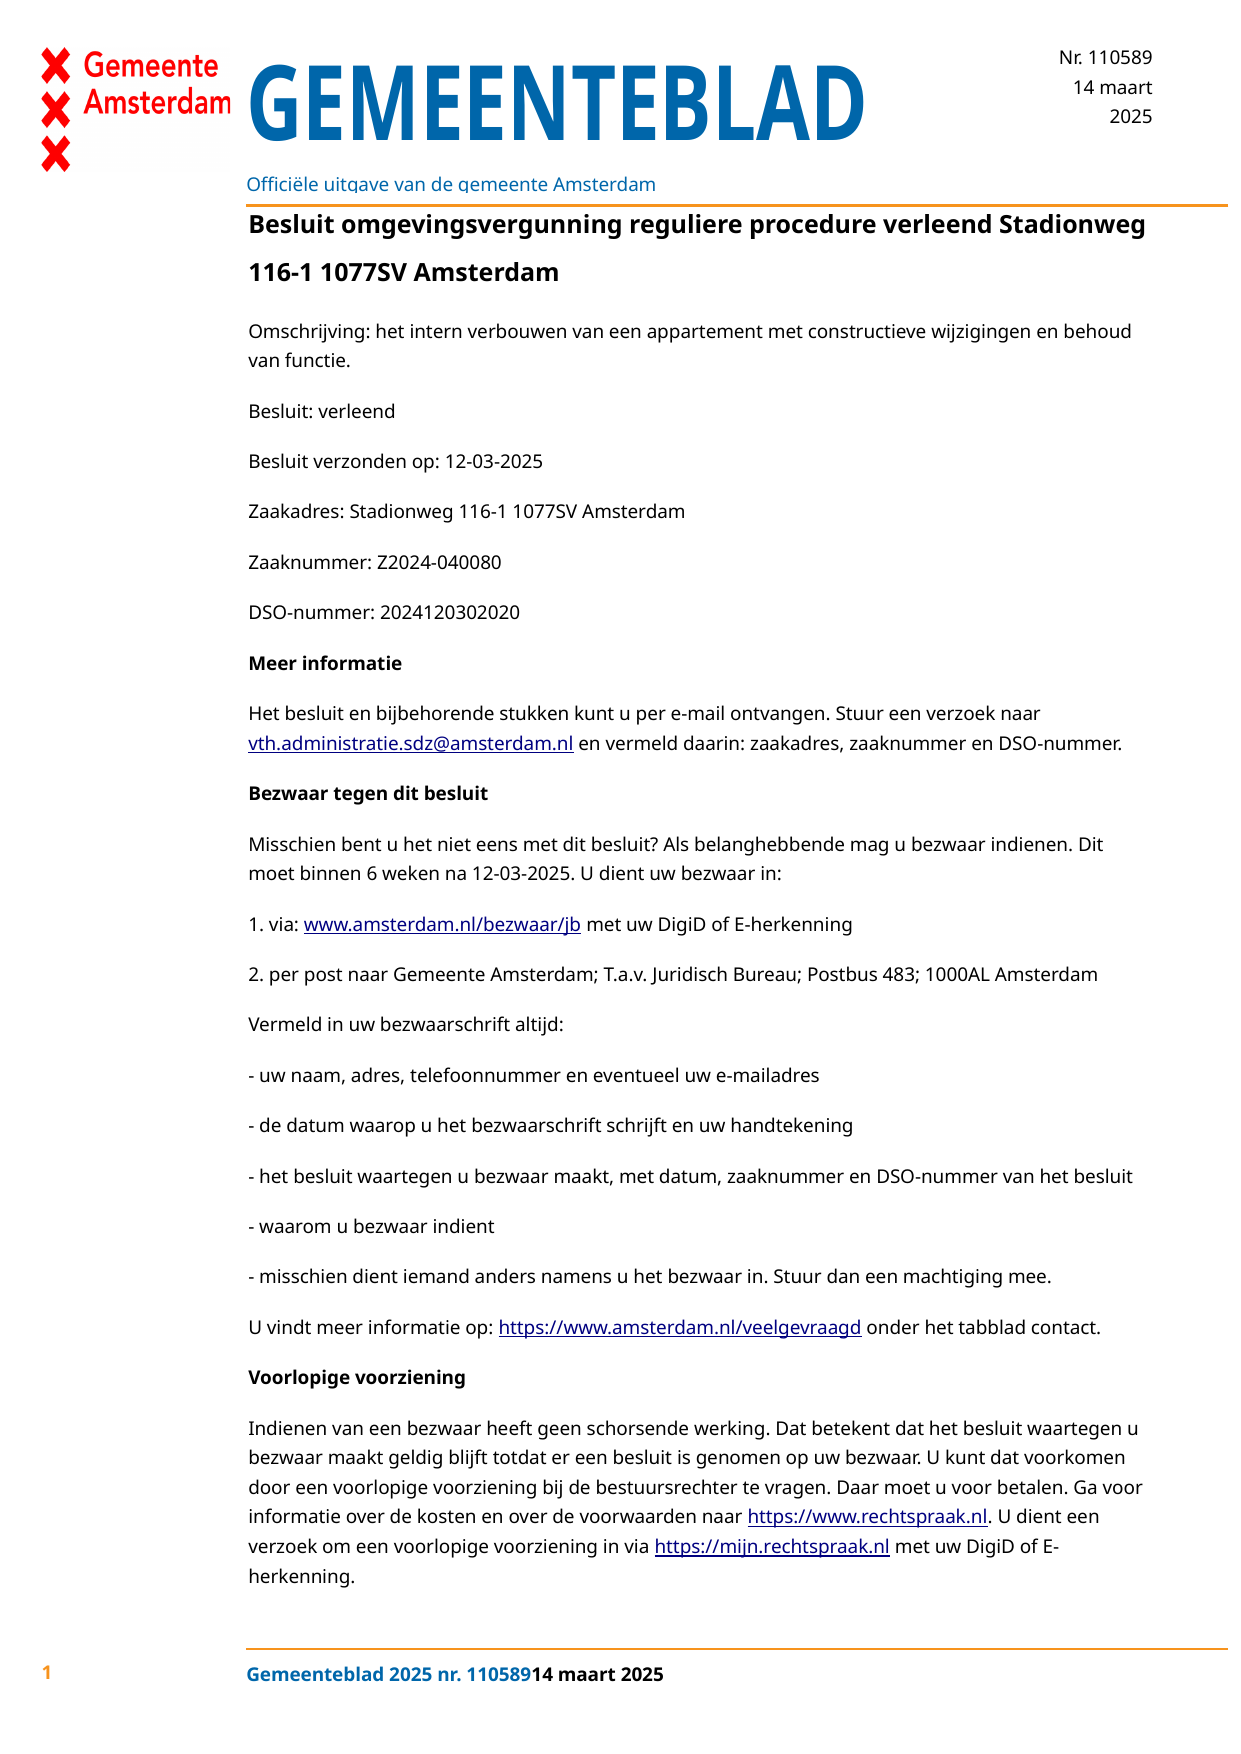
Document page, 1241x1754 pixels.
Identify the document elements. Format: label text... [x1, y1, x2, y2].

text Voorlopige voorziening [248, 1364, 1152, 1390]
text 1. via: www.amsterdam.nl/bezwaar/jb met uw DigiD of E-herkenning [248, 911, 1152, 937]
text Het besluit en bijbehorende stukken kunt u per e-mail ontvangen. Stuur een verzoek naar vth.administratie.sdz@amsterdam.nl en vermeld daarin: zaakadres, zaaknummer en DSO-nummer. [248, 700, 1152, 756]
text - het besluit waartegen u bezwaar maakt, met datum, zaaknummer en DSO-nummer van het besluit [248, 1163, 1152, 1189]
text Zaakadres: Stadionweg 116-1 1077SV Amsterdam [248, 499, 1152, 524]
text Misschien bent u het niet eens met dit besluit? Als belanghebbende mag u bezwaar indienen. Dit moet binnen 6 weken na 12-03-2025. U dient uw bezwaar in: [248, 831, 1152, 886]
text Besluit omgevingsvergunning reguliere procedure verleend Stadionweg 116-1 1077SV Amsterdam [248, 207, 1152, 288]
text - uw naam, adres, telefoonnummer en eventueel uw e-mailadres [248, 1062, 1152, 1088]
picture [41, 47, 231, 172]
text Meer informatie [248, 650, 1152, 676]
text Besluit verzonden op: 12-03-2025 [248, 448, 1152, 474]
text Bezwaar tegen dit besluit [248, 780, 1152, 806]
text DSO-nummer: 2024120302020 [248, 599, 1152, 625]
text Besluit: verleend [248, 398, 1152, 424]
text - de datum waarop u het bezwaarschrift schrijft en uw handtekening [248, 1112, 1152, 1138]
text - waarom u bezwaar indient [248, 1213, 1152, 1239]
text - misschien dient iemand anders namens u het bezwaar in. Stuur dan een machtiging mee. [248, 1264, 1152, 1289]
text Zaaknummer: Z2024-040080 [248, 549, 1152, 575]
text Omschrijving: het intern verbouwen van een appartement met constructieve wijzigingen en behoud van functie. [248, 318, 1152, 373]
text 2. per post naar Gemeente Amsterdam; T.a.v. Juridisch Bureau; Postbus 483; 1000AL Amsterdam [248, 961, 1152, 987]
text Vermeld in uw bezwaarschrift altijd: [248, 1012, 1152, 1037]
text U vindt meer informatie op: https://www.amsterdam.nl/veelgevraagd onder het tabblad contact. [248, 1314, 1152, 1340]
text Indienen van een bezwaar heeft geen schorsende werking. Dat betekent dat het besluit waartegen u bezwaar maakt geldig blijft totdat er een besluit is genomen op uw bezwaar. U kunt dat voorkomen door een voorlopige voorziening bij de bestuursrechter te vragen. Daar moet u voor betalen. Ga voor informatie over de kosten en over de voorwaarden naar https://www.rechtspraak.nl. U dient een verzoek om een voorlopige voorziening in via https://mijn.rechtspraak.nl met uw DigiD of E-herkenning. [248, 1415, 1152, 1589]
